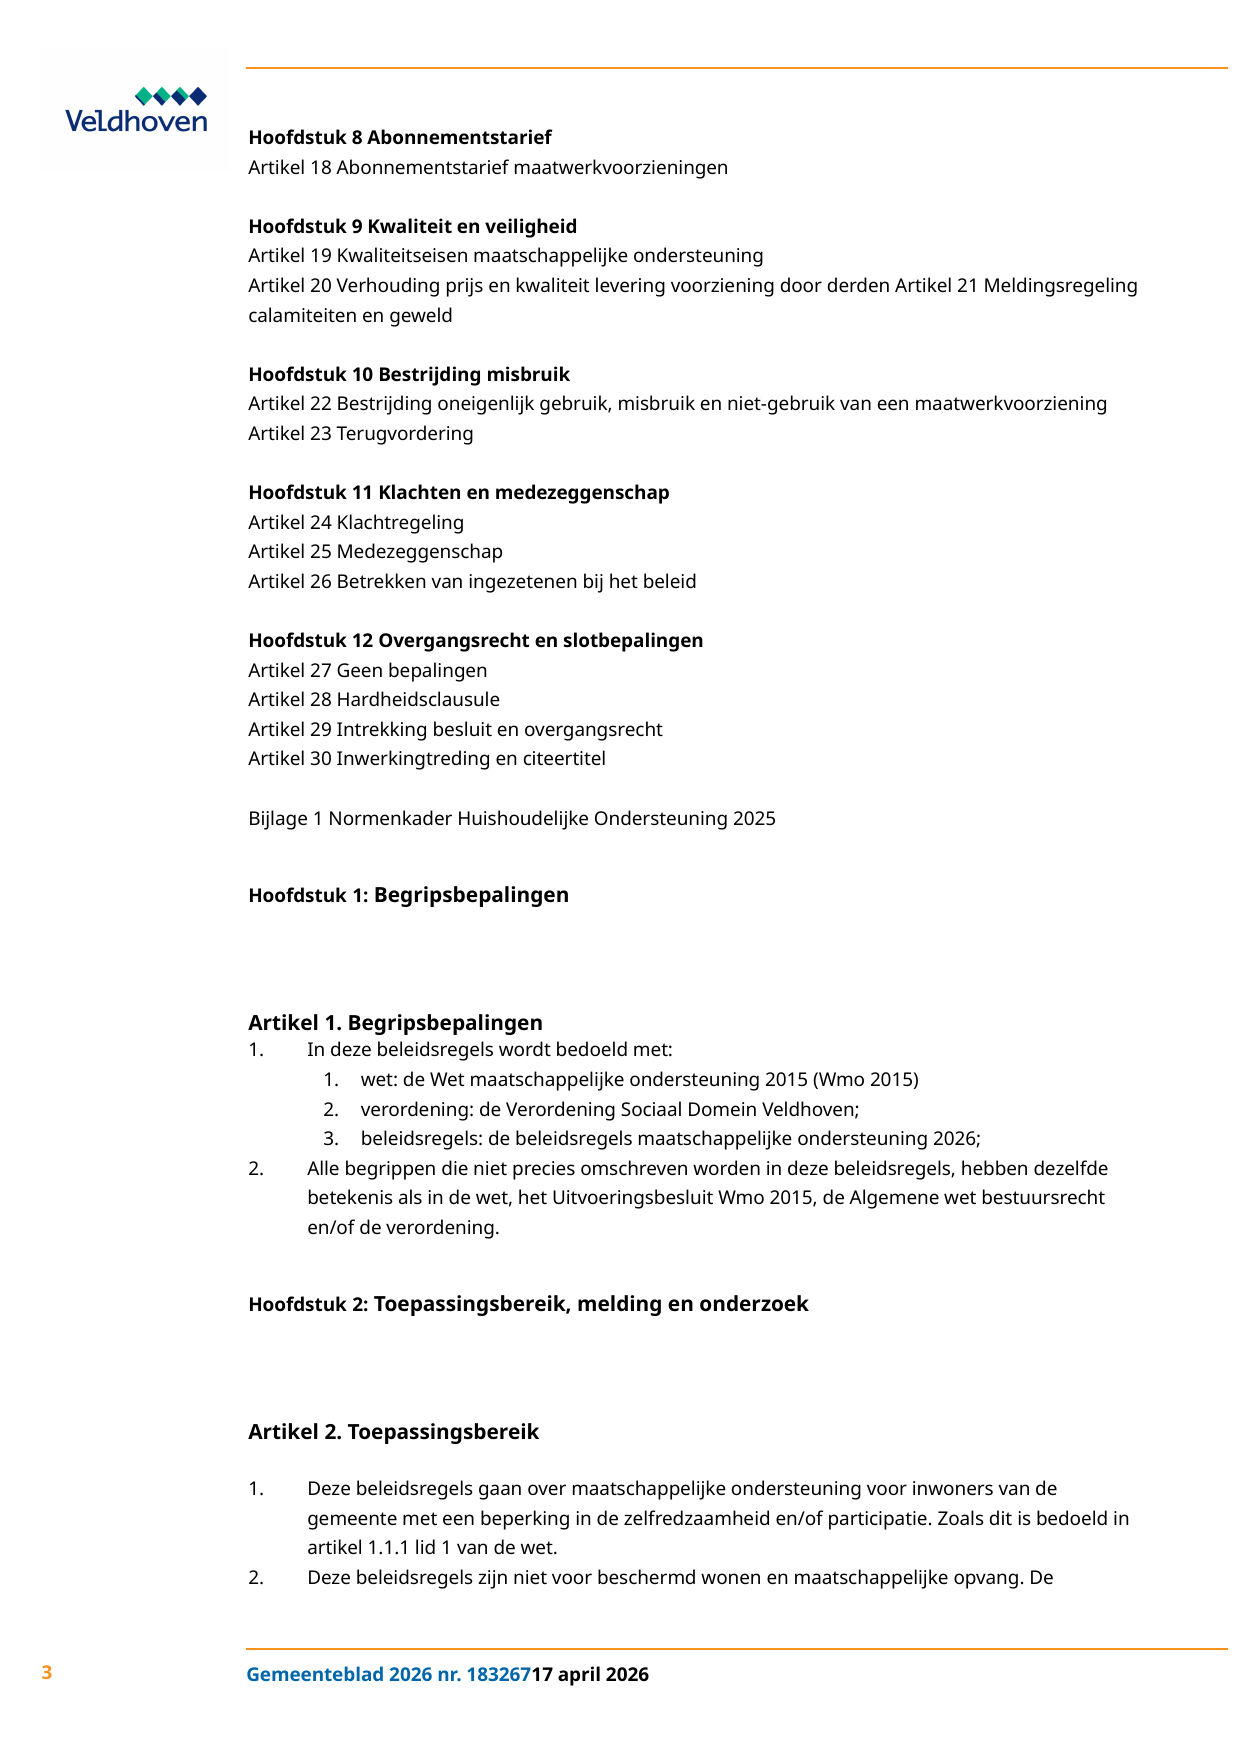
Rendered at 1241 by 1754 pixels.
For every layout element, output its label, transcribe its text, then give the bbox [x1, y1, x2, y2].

text Artikel 27 Geen bepalingen [248, 657, 1152, 683]
text Bijlage 1 Normenkader Huishoudelijke Ondersteuning 2025 [248, 805, 1152, 831]
list Deze beleidsregels gaan over maatschappelijke ondersteuning voor inwoners van de gemeente met een beperking in de zelfredzaamheid en/of participatie. Zoals dit is bedoeld in artikel 1.1.1 lid 1 van de wet. [248, 1475, 1152, 1560]
text Artikel 2. Toepassingsbereik [248, 1417, 1152, 1446]
picture [41, 47, 231, 172]
text Hoofdstuk 10 Bestrijding misbruik [248, 361, 1152, 387]
text Hoofdstuk 1: Begripsbepalingen [248, 880, 1152, 908]
list beleidsregels: de beleidsregels maatschappelijke ondersteuning 2026; [323, 1125, 1152, 1151]
list In deze beleidsregels wordt bedoeld met: [248, 1037, 1152, 1062]
text Hoofdstuk 11 Klachten en medezeggenschap [248, 479, 1152, 505]
text Artikel 26 Betrekken van ingezetenen bij het beleid [248, 568, 1152, 594]
text Hoofdstuk 2: Toepassingsbereik, melding en onderzoek [248, 1289, 1152, 1318]
text Artikel 22 Bestrijding oneigenlijk gebruik, misbruik en niet-gebruik van een maatwerkvoorziening Artikel 23 Terugvordering [248, 391, 1152, 446]
text Artikel 18 Abonnementstarief maatwerkvoorzieningen [248, 154, 1152, 180]
text Artikel 24 Klachtregeling [248, 509, 1152, 535]
list Alle begrippen die niet precies omschreven worden in deze beleidsregels, hebben dezelfde betekenis als in de wet, het Uitvoeringsbesluit Wmo 2015, de Algemene wet bestuursrecht en/of de verordening. [248, 1155, 1152, 1240]
text Artikel 29 Intrekking besluit en overgangsrecht [248, 716, 1152, 742]
text Artikel 30 Inwerkingtreding en citeertitel [248, 746, 1152, 771]
list wet: de Wet maatschappelijke ondersteuning 2015 (Wmo 2015) [323, 1066, 1152, 1092]
text Artikel 28 Hardheidsclausule [248, 686, 1152, 712]
text Hoofdstuk 8 Abonnementstarief [248, 124, 1152, 150]
text Artikel 1. Begripsbepalingen [248, 1008, 1152, 1037]
list Deze beleidsregels zijn niet voor beschermd wonen en maatschappelijke opvang. De [248, 1564, 1152, 1590]
text Artikel 25 Medezeggenschap [248, 538, 1152, 564]
text Artikel 19 Kwaliteitseisen maatschappelijke ondersteuning [248, 243, 1152, 268]
list verordening: de Verordening Sociaal Domein Veldhoven; [323, 1096, 1152, 1121]
text Hoofdstuk 12 Overgangsrecht en slotbepalingen [248, 627, 1152, 653]
text Artikel 20 Verhouding prijs en kwaliteit levering voorziening door derden Artikel 21 Meldingsregeling calamiteiten en geweld [248, 272, 1152, 328]
text Hoofdstuk 9 Kwaliteit en veiligheid [248, 213, 1152, 239]
